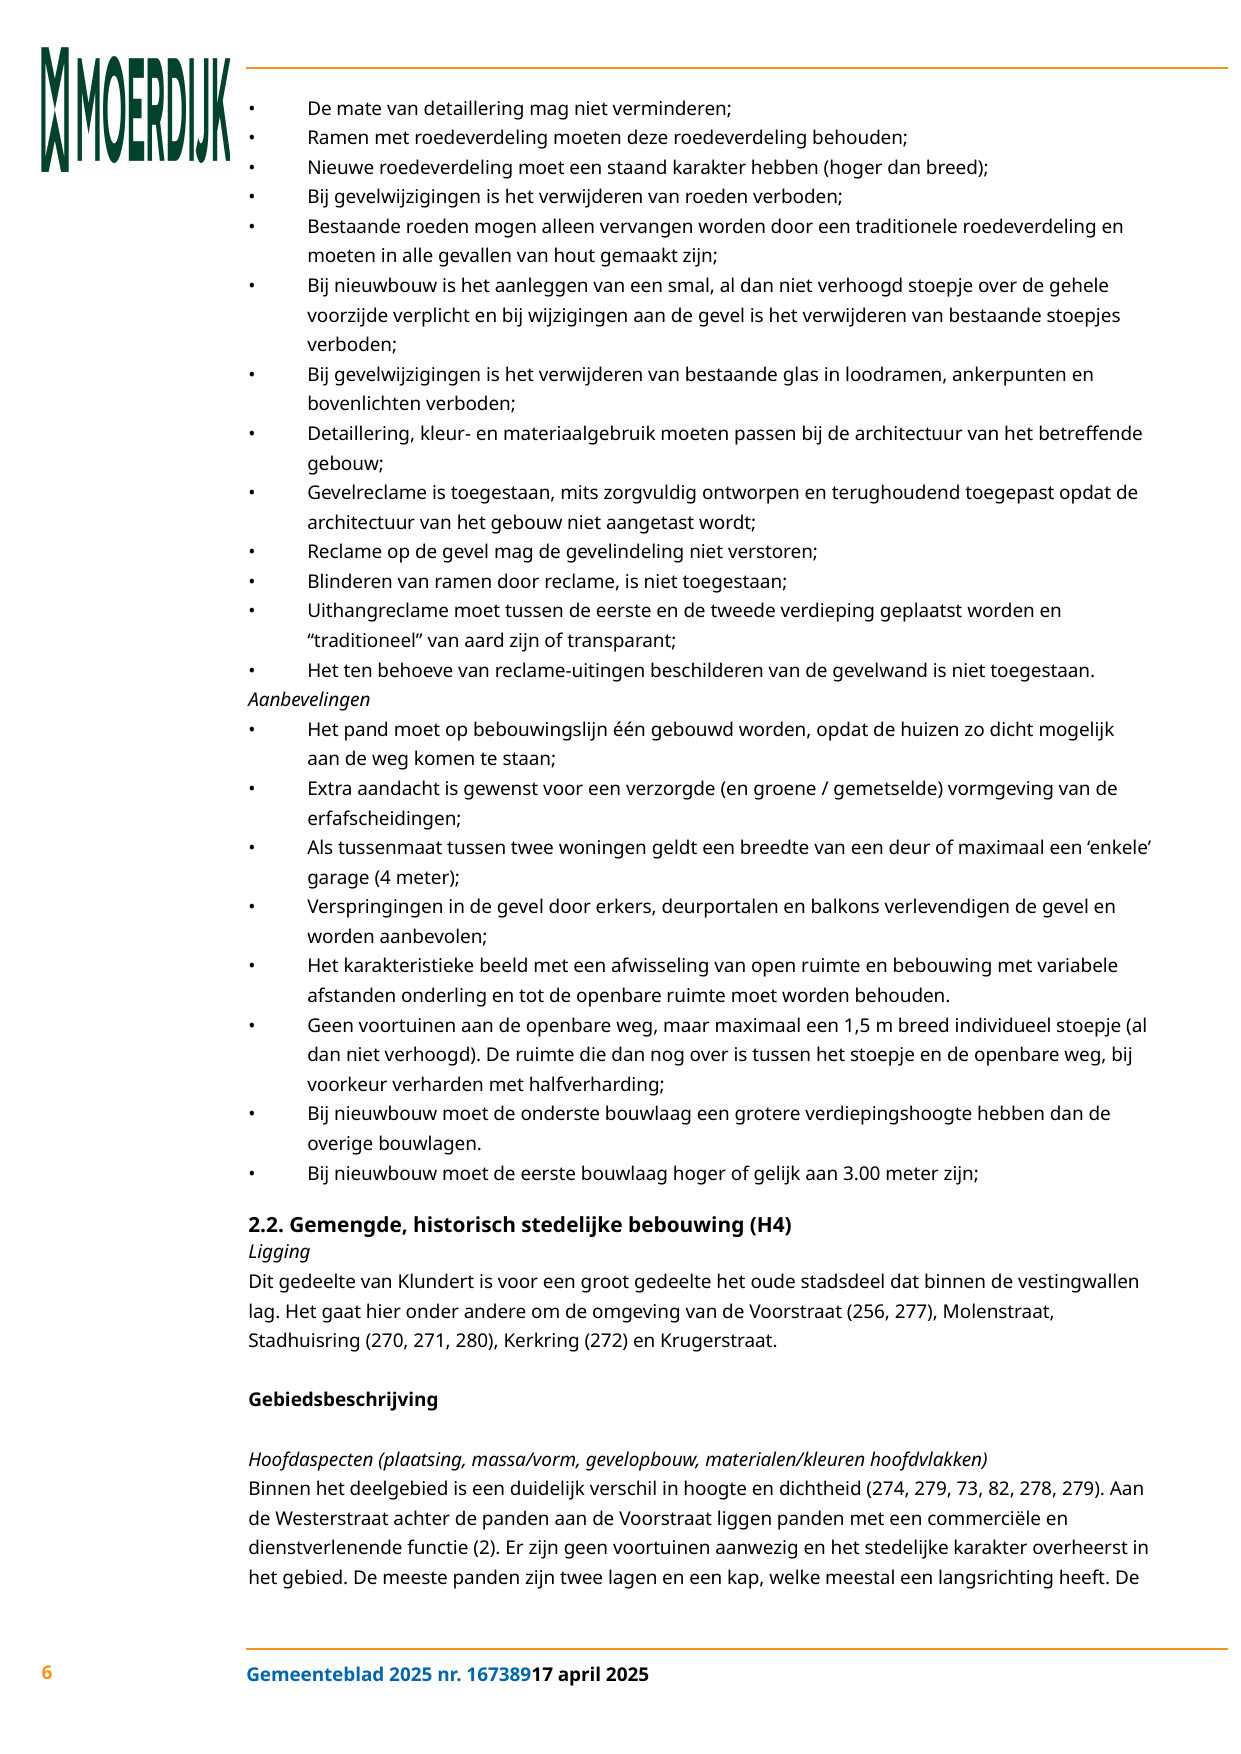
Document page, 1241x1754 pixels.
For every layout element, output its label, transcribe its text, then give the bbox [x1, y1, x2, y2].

list Bij gevelwijzigingen is het verwijderen van bestaande glas in loodramen, ankerpunten en bovenlichten verboden; [248, 361, 1152, 416]
picture [41, 47, 231, 172]
list Nieuwe roedeverdeling moet een staand karakter hebben (hoger dan breed); [248, 154, 1152, 180]
list Bij nieuwbouw is het aanleggen van een smal, al dan niet verhoogd stoepje over de gehele voorzijde verplicht en bij wijzigingen aan de gevel is het verwijderen van bestaande stoepjes verboden; [248, 272, 1152, 357]
text 2.2. Gemengde, historisch stedelijke bebouwing (H4) [248, 1210, 1152, 1239]
list Het ten behoeve van reclame-uitingen beschilderen van de gevelwand is niet toegestaan. [248, 657, 1152, 683]
text Gebiedsbeschrijving [248, 1387, 1152, 1412]
list Extra aandacht is gewenst voor een verzorgde (en groene / gemetselde) vormgeving van de erfafscheidingen; [248, 775, 1152, 831]
text Ligging [248, 1239, 1152, 1264]
list Bij gevelwijzigingen is het verwijderen van roeden verboden; [248, 183, 1152, 209]
list Blinderen van ramen door reclame, is niet toegestaan; [248, 568, 1152, 594]
text Binnen het deelgebied is een duidelijk verschil in hoogte en dichtheid (274, 279, 73, 82, 278, 279). Aan de Westerstraat achter de panden aan de Voorstraat liggen panden met een commerciële en dienstverlenende functie (2). Er zijn geen voortuinen aanwezig en het stedelijke karakter overheerst in het gebied. De meeste panden zijn twee lagen en een kap, welke meestal een langsrichting heeft. De [248, 1475, 1152, 1590]
list De mate van detaillering mag niet verminderen; [248, 95, 1152, 121]
list Ramen met roedeverdeling moeten deze roedeverdeling behouden; [248, 124, 1152, 150]
list Verspringingen in de gevel door erkers, deurportalen en balkons verlevendigen de gevel en worden aanbevolen; [248, 893, 1152, 949]
list Uithangreclame moet tussen de eerste en de tweede verdieping geplaatst worden en “traditioneel” van aard zijn of transparant; [248, 598, 1152, 653]
list Geen voortuinen aan de openbare weg, maar maximaal een 1,5 m breed individueel stoepje (al dan niet verhoogd). De ruimte die dan nog over is tussen het stoepje en de openbare weg, bij voorkeur verharden met halfverharding; [248, 1012, 1152, 1097]
list Gevelreclame is toegestaan, mits zorgvuldig ontworpen en terughoudend toegepast opdat de architectuur van het gebouw niet aangetast wordt; [248, 479, 1152, 535]
list Als tussenmaat tussen twee woningen geldt een breedte van een deur of maximaal een ‘enkele’ garage (4 meter); [248, 834, 1152, 890]
list Reclame op de gevel mag de gevelindeling niet verstoren; [248, 538, 1152, 564]
text Aanbevelingen [248, 686, 1152, 712]
list Het pand moet op bebouwingslijn één gebouwd worden, opdat de huizen zo dicht mogelijk aan de weg komen te staan; [248, 716, 1152, 771]
text Hoofdaspecten (plaatsing, massa/vorm, gevelopbouw, materialen/kleuren hoofdvlakken) [248, 1446, 1152, 1471]
list Bij nieuwbouw moet de onderste bouwlaag een grotere verdiepingshoogte hebben dan de overige bouwlagen. [248, 1101, 1152, 1156]
list Detaillering, kleur- en materiaalgebruik moeten passen bij de architectuur van het betreffende gebouw; [248, 420, 1152, 476]
list Bestaande roeden mogen alleen vervangen worden door een traditionele roedeverdeling en moeten in alle gevallen van hout gemaakt zijn; [248, 213, 1152, 268]
list Het karakteristieke beeld met een afwisseling van open ruimte en bebouwing met variabele afstanden onderling en tot de openbare ruimte moet worden behouden. [248, 953, 1152, 1008]
list Bij nieuwbouw moet de eerste bouwlaag hoger of gelijk aan 3.00 meter zijn; [248, 1160, 1152, 1186]
text Dit gedeelte van Klundert is voor een groot gedeelte het oude stadsdeel dat binnen de vestingwallen lag. Het gaat hier onder andere om de omgeving van de Voorstraat (256, 277), Molenstraat, Stadhuisring (270, 271, 280), Kerkring (272) en Krugerstraat. [248, 1268, 1152, 1353]
